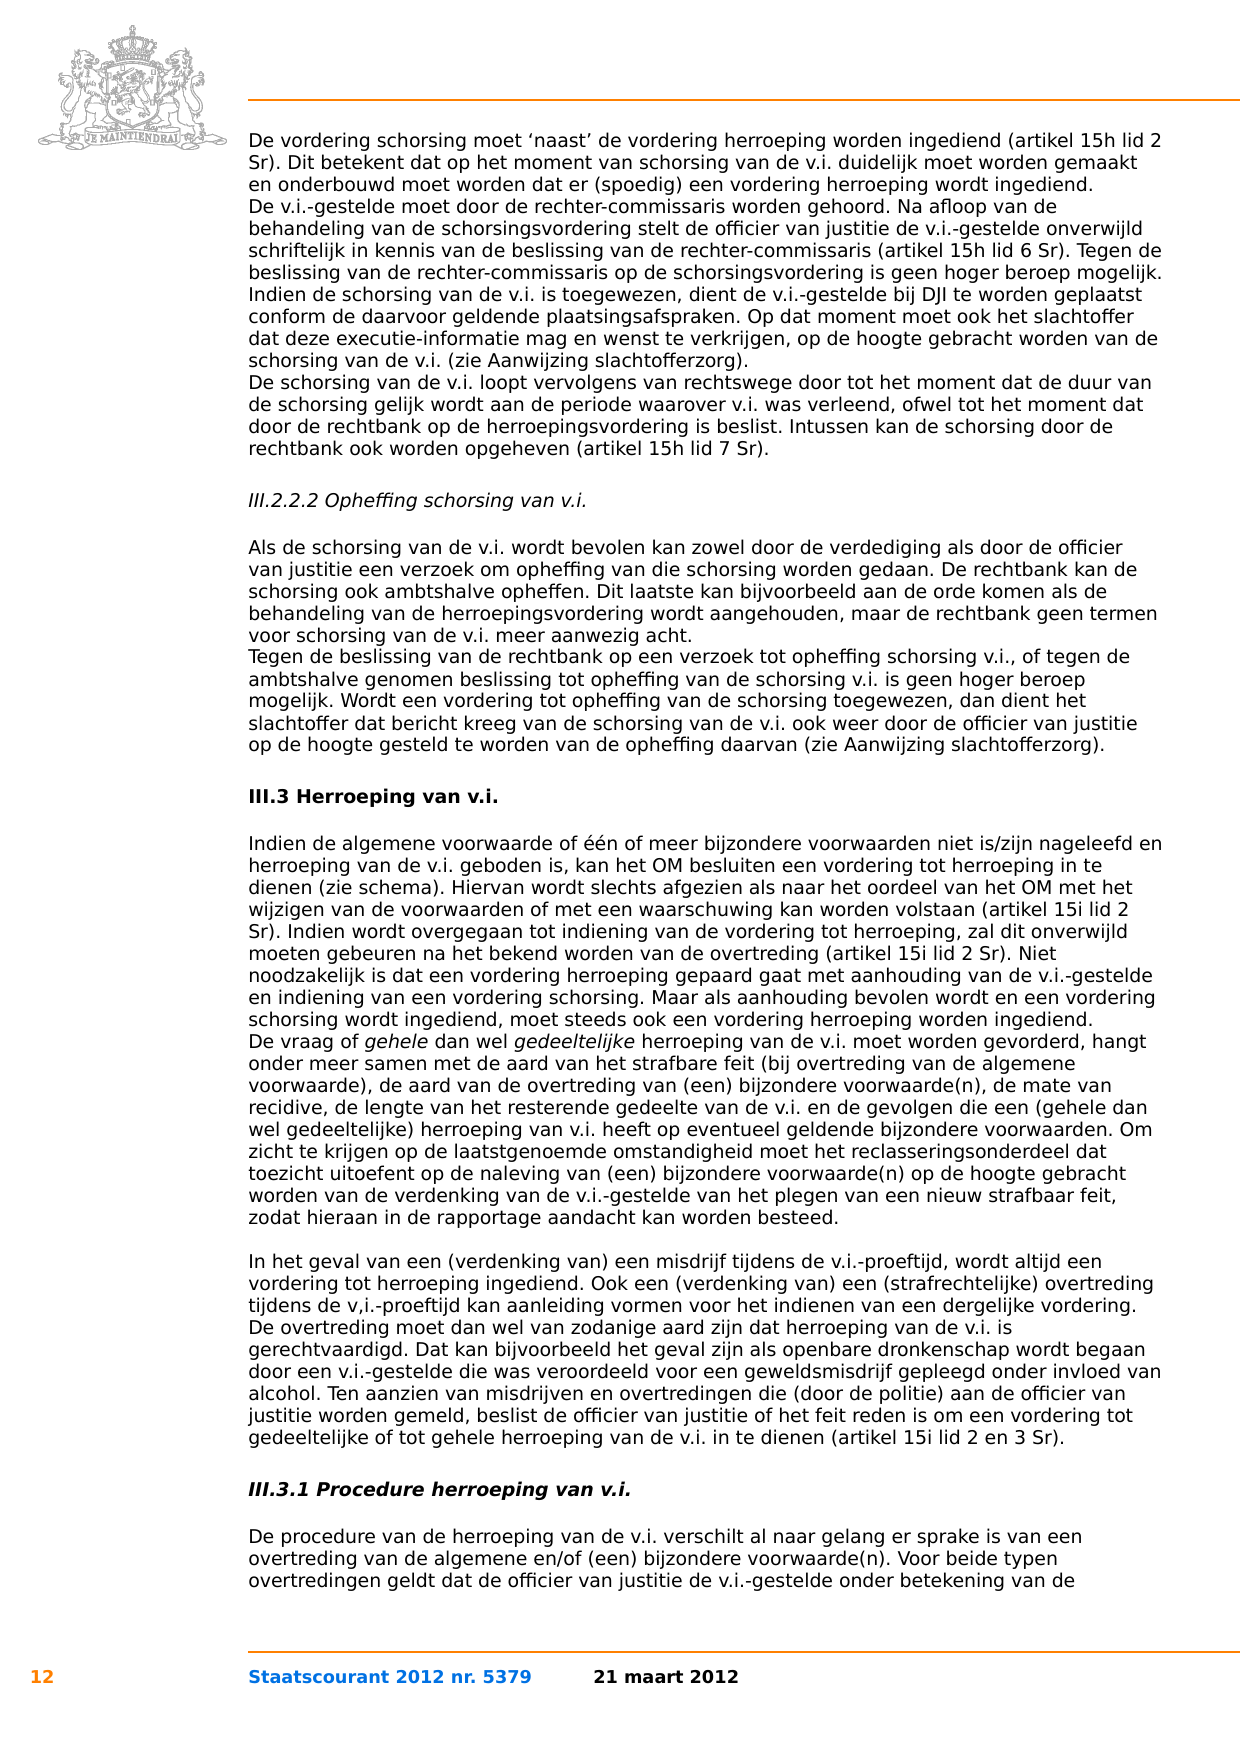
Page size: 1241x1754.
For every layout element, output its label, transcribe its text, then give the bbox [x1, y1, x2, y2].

text Tegen de beslissing van de rechtbank op een verzoek tot opheffing schorsing v.i., of tegen de ambtshalve genomen beslissing tot opheffing van de schorsing v.i. is geen hoger beroep mogelijk. Wordt een vordering tot opheffing van de schorsing toegewezen, dan dient het slachtoffer dat bericht kreeg van de schorsing van de v.i. ook weer door de officier van justitie op de hoogte gesteld te worden van de opheffing daarvan (zie Aanwijzing slachtofferzorg). [248, 646, 1163, 756]
text De vraag of gehele dan wel gedeeltelijke herroeping van de v.i. moet worden gevorderd, hangt onder meer samen met de aard van het strafbare feit (bij overtreding van de algemene voorwaarde), de aard van de overtreding van (een) bijzondere voorwaarde(n), de mate van recidive, de lengte van het resterende gedeelte van de v.i. en de gevolgen die een (gehele dan wel gedeeltelijke) herroeping van v.i. heeft op eventueel geldende bijzondere voorwaarden. Om zicht te krijgen op de laatstgenoemde omstandigheid moet het reclasseringsonderdeel dat toezicht uitoefent op de naleving van (een) bijzondere voorwaarde(n) op de hoogte gebracht worden van de verdenking van de v.i.-gestelde van het plegen van een nieuw strafbaar feit, zodat hieraan in de rapportage aandacht kan worden besteed. [248, 1031, 1163, 1229]
text De schorsing van de v.i. loopt vervolgens van rechtswege door tot het moment dat de duur van de schorsing gelijk wordt aan de periode waarover v.i. was verleend, ofwel tot het moment dat door de rechtbank op de herroepingsvordering is beslist. Intussen kan de schorsing door de rechtbank ook worden opgeheven (artikel 15h lid 7 Sr). [248, 372, 1163, 459]
text Indien de algemene voorwaarde of één of meer bijzondere voorwaarden niet is/zijn nageleefd en herroeping van de v.i. geboden is, kan het OM besluiten een vordering tot herroeping in te dienen (zie schema). Hiervan wordt slechts afgezien als naar het oordeel van het OM met het wijzigen van de voorwaarden of met een waarschuwing kan worden volstaan (artikel 15i lid 2 Sr). Indien wordt overgegaan tot indiening van de vordering tot herroeping, zal dit onverwijld moeten gebeuren na het bekend worden van de overtreding (artikel 15i lid 2 Sr). Niet noodzakelijk is dat een vordering herroeping gepaard gaat met aanhouding van de v.i.-gestelde en indiening van een vordering schorsing. Maar als aanhouding bevolen wordt en een vordering schorsing wordt ingediend, moet steeds ook een vordering herroeping worden ingediend. [248, 833, 1163, 1031]
subtitle III.3.1 Procedure herroeping van v.i. [248, 1479, 1163, 1501]
subtitle III.2.2.2 Opheffing schorsing van v.i. [248, 489, 1163, 512]
picture [38, 25, 227, 150]
text De v.i.-gestelde moet door de rechter-commissaris worden gehoord. Na afloop van de behandeling van de schorsingsvordering stelt de officier van justitie de v.i.-gestelde onverwijld schriftelijk in kennis van de beslissing van de rechter-commissaris (artikel 15h lid 6 Sr). Tegen de beslissing van de rechter-commissaris op de schorsingsvordering is geen hoger beroep mogelijk. Indien de schorsing van de v.i. is toegewezen, dient de v.i.-gestelde bij DJI te worden geplaatst conform de daarvoor geldende plaatsingsafspraken. Op dat moment moet ook het slachtoffer dat deze executie-informatie mag en wenst te verkrijgen, op de hoogte gebracht worden van de schorsing van de v.i. (zie Aanwijzing slachtofferzorg). [248, 196, 1163, 372]
subtitle III.3 Herroeping van v.i. [248, 786, 1163, 808]
text De procedure van de herroeping van de v.i. verschilt al naar gelang er sprake is van een overtreding van de algemene en/of (een) bijzondere voorwaarde(n). Voor beide typen overtredingen geldt dat de officier van justitie de v.i.-gestelde onder betekening van de [248, 1526, 1163, 1592]
text In het geval van een (verdenking van) een misdrijf tijdens de v.i.-proeftijd, wordt altijd een vordering tot herroeping ingediend. Ook een (verdenking van) een (strafrechtelijke) overtreding tijdens de v,i.-proeftijd kan aanleiding vormen voor het indienen van een dergelijke vordering. De overtreding moet dan wel van zodanige aard zijn dat herroeping van de v.i. is gerechtvaardigd. Dat kan bijvoorbeeld het geval zijn als openbare dronkenschap wordt begaan door een v.i.-gestelde die was veroordeeld voor een geweldsmisdrijf gepleegd onder invloed van alcohol. Ten aanzien van misdrijven en overtredingen die (door de politie) aan de officier van justitie worden gemeld, beslist de officier van justitie of het feit reden is om een vordering tot gedeeltelijke of tot gehele herroeping van de v.i. in te dienen (artikel 15i lid 2 en 3 Sr). [248, 1251, 1163, 1449]
text Als de schorsing van de v.i. wordt bevolen kan zowel door de verdediging als door de officier van justitie een verzoek om opheffing van die schorsing worden gedaan. De rechtbank kan de schorsing ook ambtshalve opheffen. Dit laatste kan bijvoorbeeld aan de orde komen als de behandeling van de herroepingsvordering wordt aangehouden, maar de rechtbank geen termen voor schorsing van de v.i. meer aanwezig acht. [248, 537, 1163, 646]
text De vordering schorsing moet ‘naast’ de vordering herroeping worden ingediend (artikel 15h lid 2 Sr). Dit betekent dat op het moment van schorsing van de v.i. duidelijk moet worden gemaakt en onderbouwd moet worden dat er (spoedig) een vordering herroeping wordt ingediend. [248, 130, 1163, 196]
